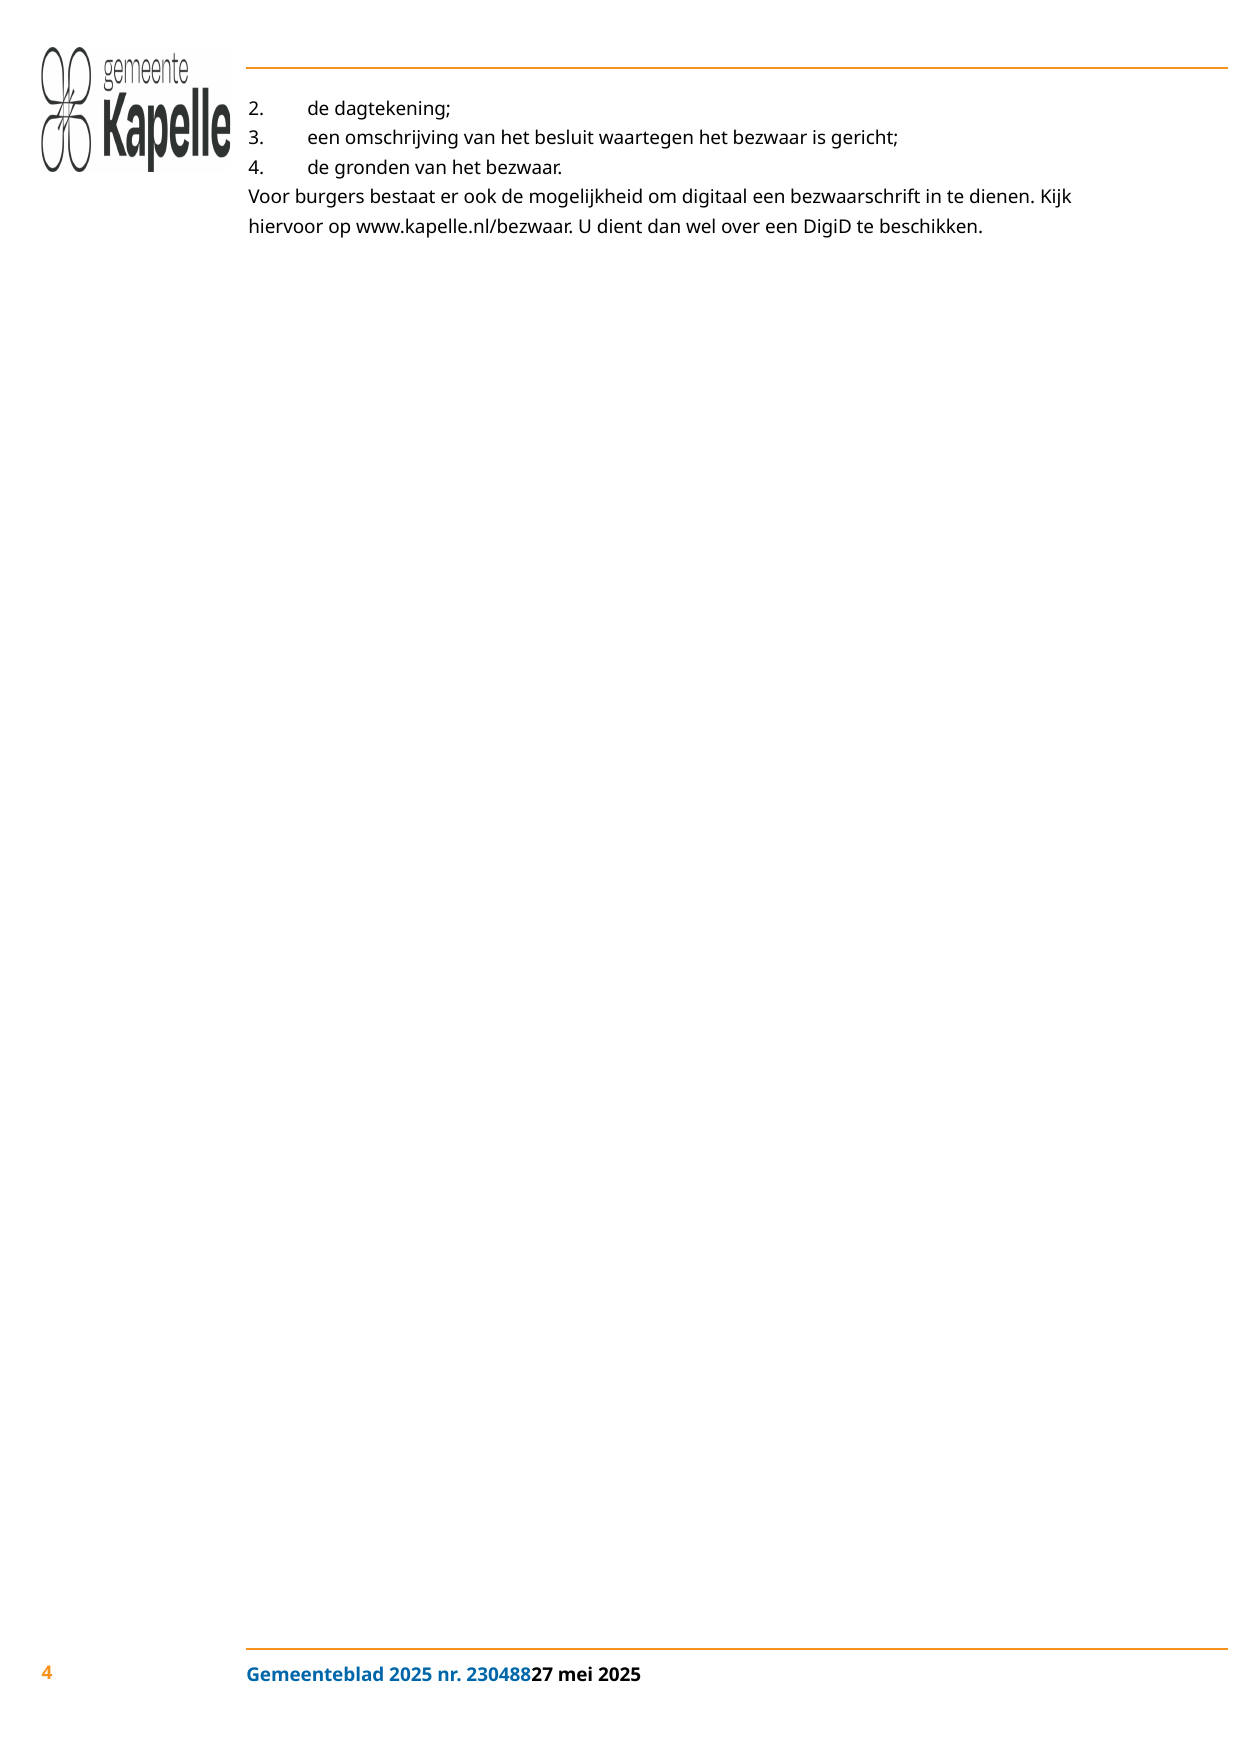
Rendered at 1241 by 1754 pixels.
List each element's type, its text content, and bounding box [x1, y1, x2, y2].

picture [41, 47, 231, 172]
text Voor burgers bestaat er ook de mogelijkheid om digitaal een bezwaarschrift in te dienen. Kijk hiervoor op www.kapelle.nl/bezwaar. U dient dan wel over een DigiD te beschikken. [248, 183, 1152, 239]
list de dagtekening; [248, 95, 1152, 121]
list de gronden van het bezwaar. [248, 154, 1152, 180]
list een omschrijving van het besluit waartegen het bezwaar is gericht; [248, 124, 1152, 150]
